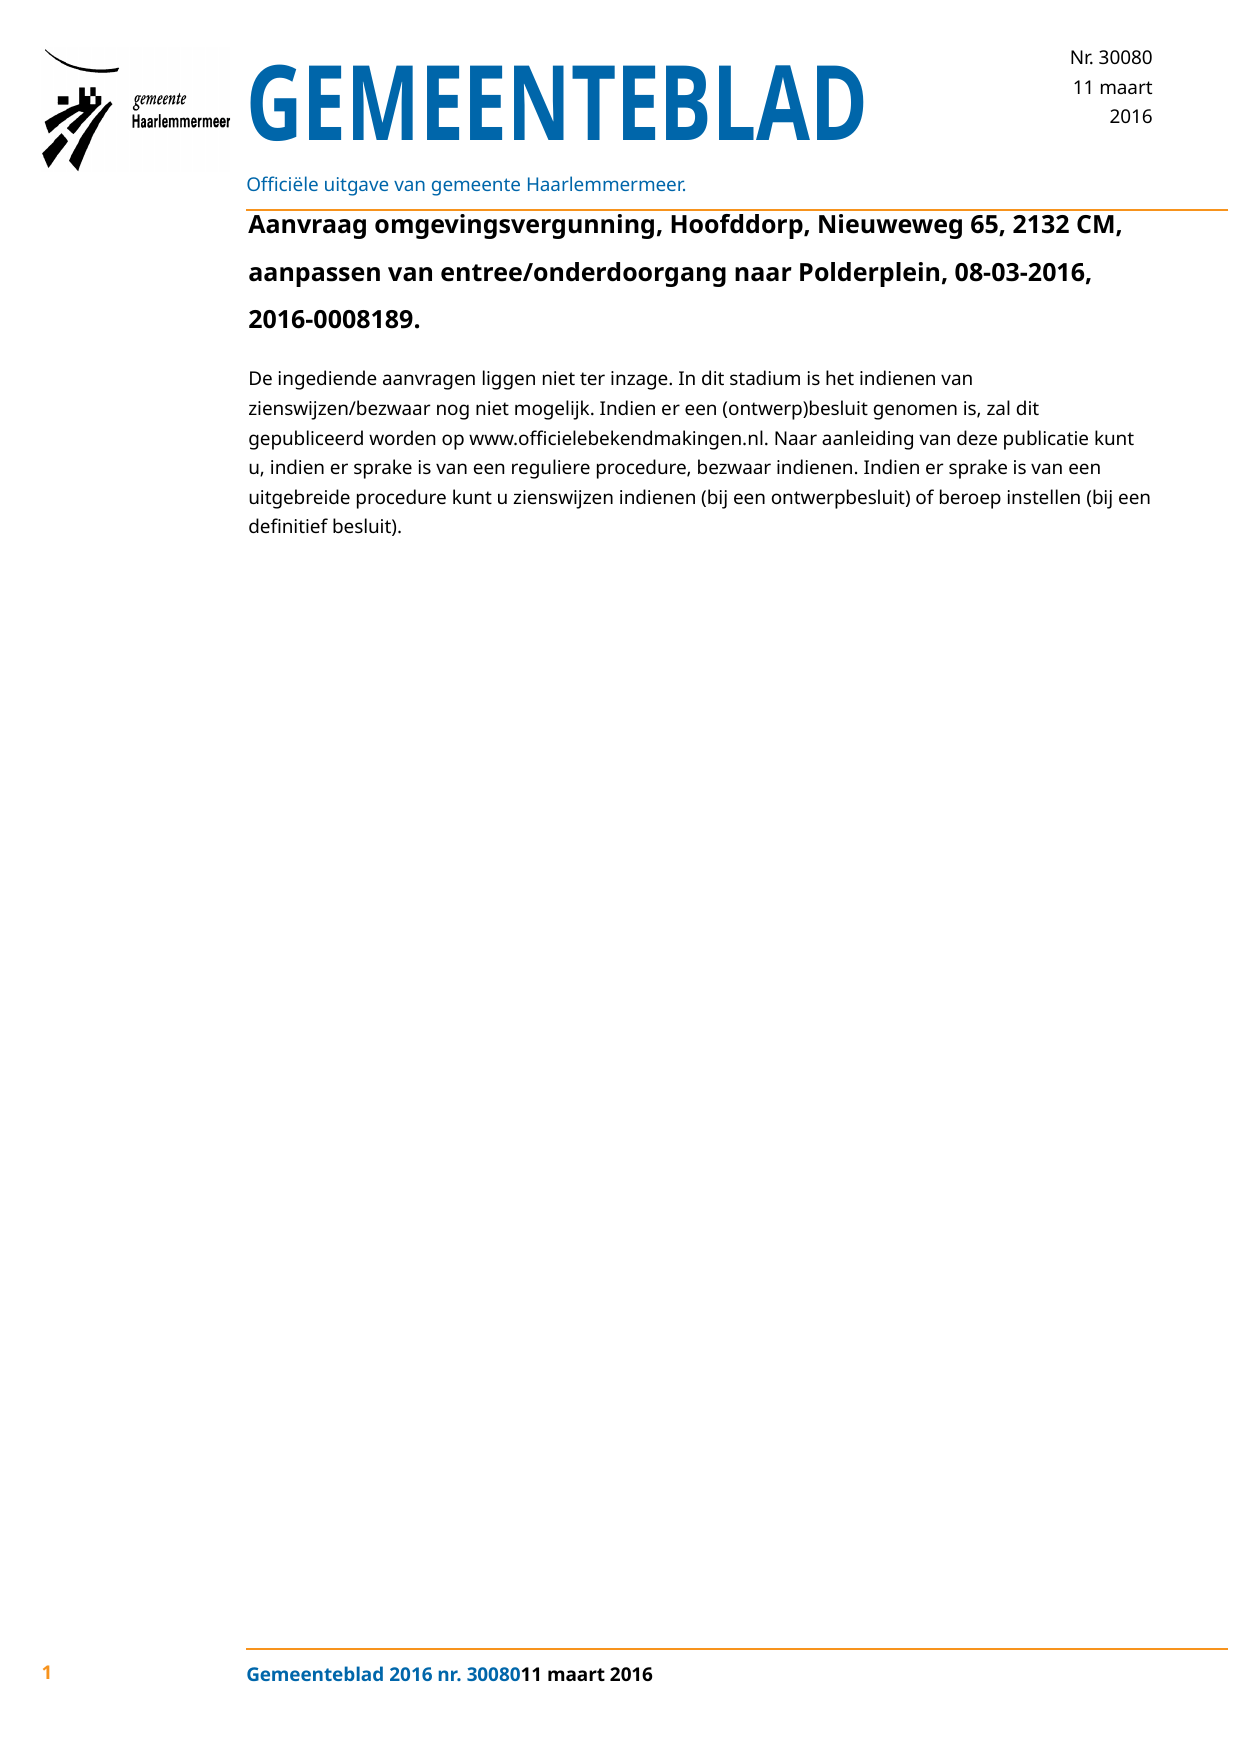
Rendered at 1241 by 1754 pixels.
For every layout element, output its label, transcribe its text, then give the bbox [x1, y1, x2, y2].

text De ingediende aanvragen liggen niet ter inzage. In dit stadium is het indienen van zienswijzen/bezwaar nog niet mogelijk. Indien er een (ontwerp)besluit genomen is, zal dit gepubliceerd worden op www.officielebekendmakingen.nl. Naar aanleiding van deze publicatie kunt u, indien er sprake is van een reguliere procedure, bezwaar indienen. Indien er sprake is van een uitgebreide procedure kunt u zienswijzen indienen (bij een ontwerpbesluit) of beroep instellen (bij een definitief besluit). [248, 366, 1152, 539]
text Aanvraag omgevingsvergunning, Hoofddorp, Nieuweweg 65, 2132 CM, aanpassen van entree/onderdoorgang naar Polderplein, 08-03-2016, 2016-0008189. [248, 211, 1152, 336]
picture [41, 47, 231, 172]
